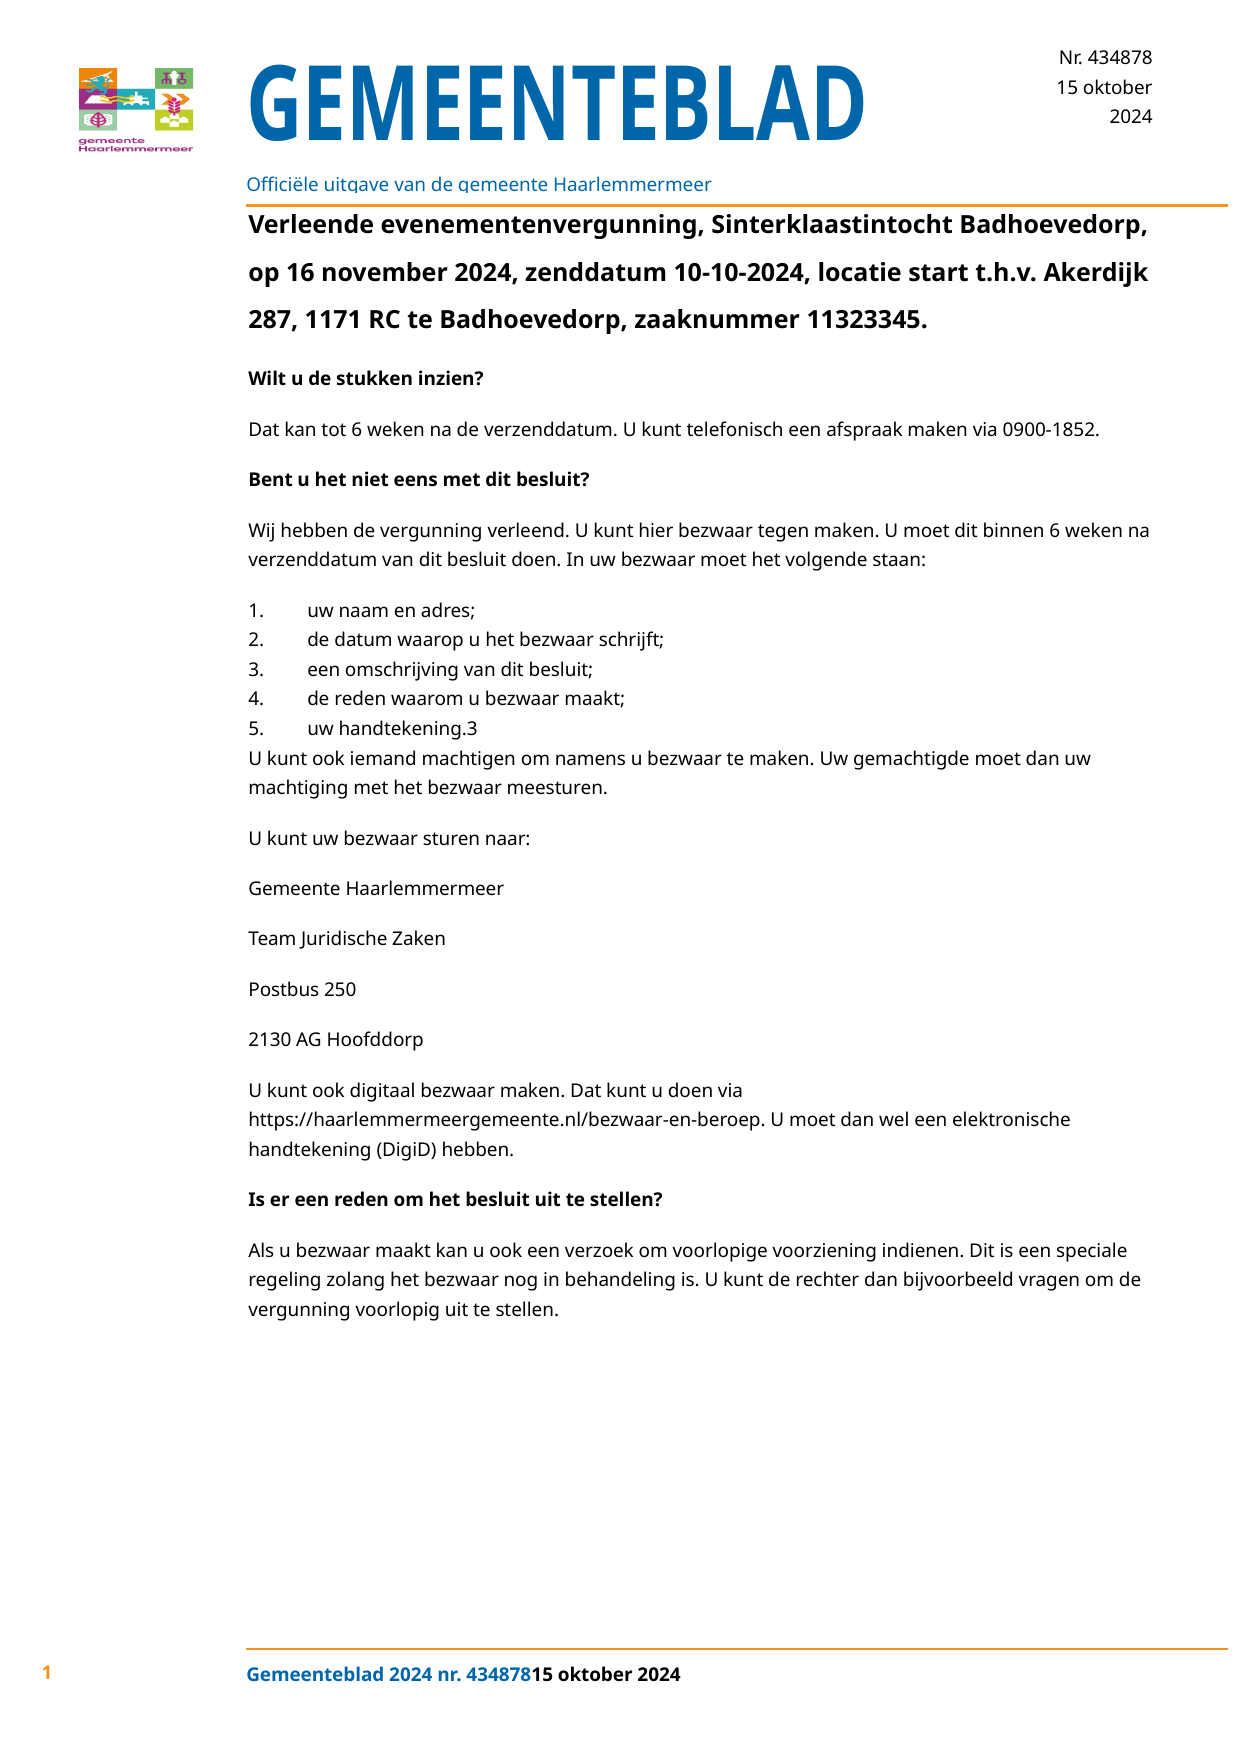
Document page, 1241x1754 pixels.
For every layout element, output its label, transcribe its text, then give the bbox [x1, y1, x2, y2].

list de datum waarop u het bezwaar schrijft; [248, 626, 1152, 652]
list de reden waarom u bezwaar maakt; [248, 686, 1152, 711]
text Wilt u de stukken inzien? [248, 366, 1152, 391]
list uw handtekening.3 [248, 715, 1152, 741]
text Bent u het niet eens met dit besluit? [248, 466, 1152, 492]
picture [41, 47, 231, 172]
text U kunt ook digitaal bezwaar maken. Dat kunt u doen via https://haarlemmermeergemeente.nl/bezwaar-en-beroep. U moet dan wel een elektronische handtekening (DigiD) hebben. [248, 1077, 1152, 1162]
text Als u bezwaar maakt kan u ook een verzoek om voorlopige voorziening indienen. Dit is een speciale regeling zolang het bezwaar nog in behandeling is. U kunt de rechter dan bijvoorbeeld vragen om de vergunning voorlopig uit te stellen. [248, 1237, 1152, 1322]
text Wij hebben de vergunning verleend. U kunt hier bezwaar tegen maken. U moet dit binnen 6 weken na verzenddatum van dit besluit doen. In uw bezwaar moet het volgende staan: [248, 517, 1152, 572]
text Verleende evenementenvergunning, Sinterklaastintocht Badhoevedorp, op 16 november 2024, zenddatum 10-10-2024, locatie start t.h.v. Akerdijk 287, 1171 RC te Badhoevedorp, zaaknummer 11323345. [248, 207, 1152, 336]
text Is er een reden om het besluit uit te stellen? [248, 1186, 1152, 1212]
text Gemeente Haarlemmermeer [248, 875, 1152, 901]
list uw naam en adres; [248, 597, 1152, 622]
text 2130 AG Hoofddorp [248, 1026, 1152, 1052]
text Team Juridische Zaken [248, 926, 1152, 951]
text Dat kan tot 6 weken na de verzenddatum. U kunt telefonisch een afspraak maken via 0900-1852. [248, 416, 1152, 442]
list een omschrijving van dit besluit; [248, 656, 1152, 682]
text U kunt uw bezwaar sturen naar: [248, 825, 1152, 850]
text Postbus 250 [248, 976, 1152, 1002]
text U kunt ook iemand machtigen om namens u bezwaar te maken. Uw gemachtigde moet dan uw machtiging met het bezwaar meesturen. [248, 745, 1152, 800]
